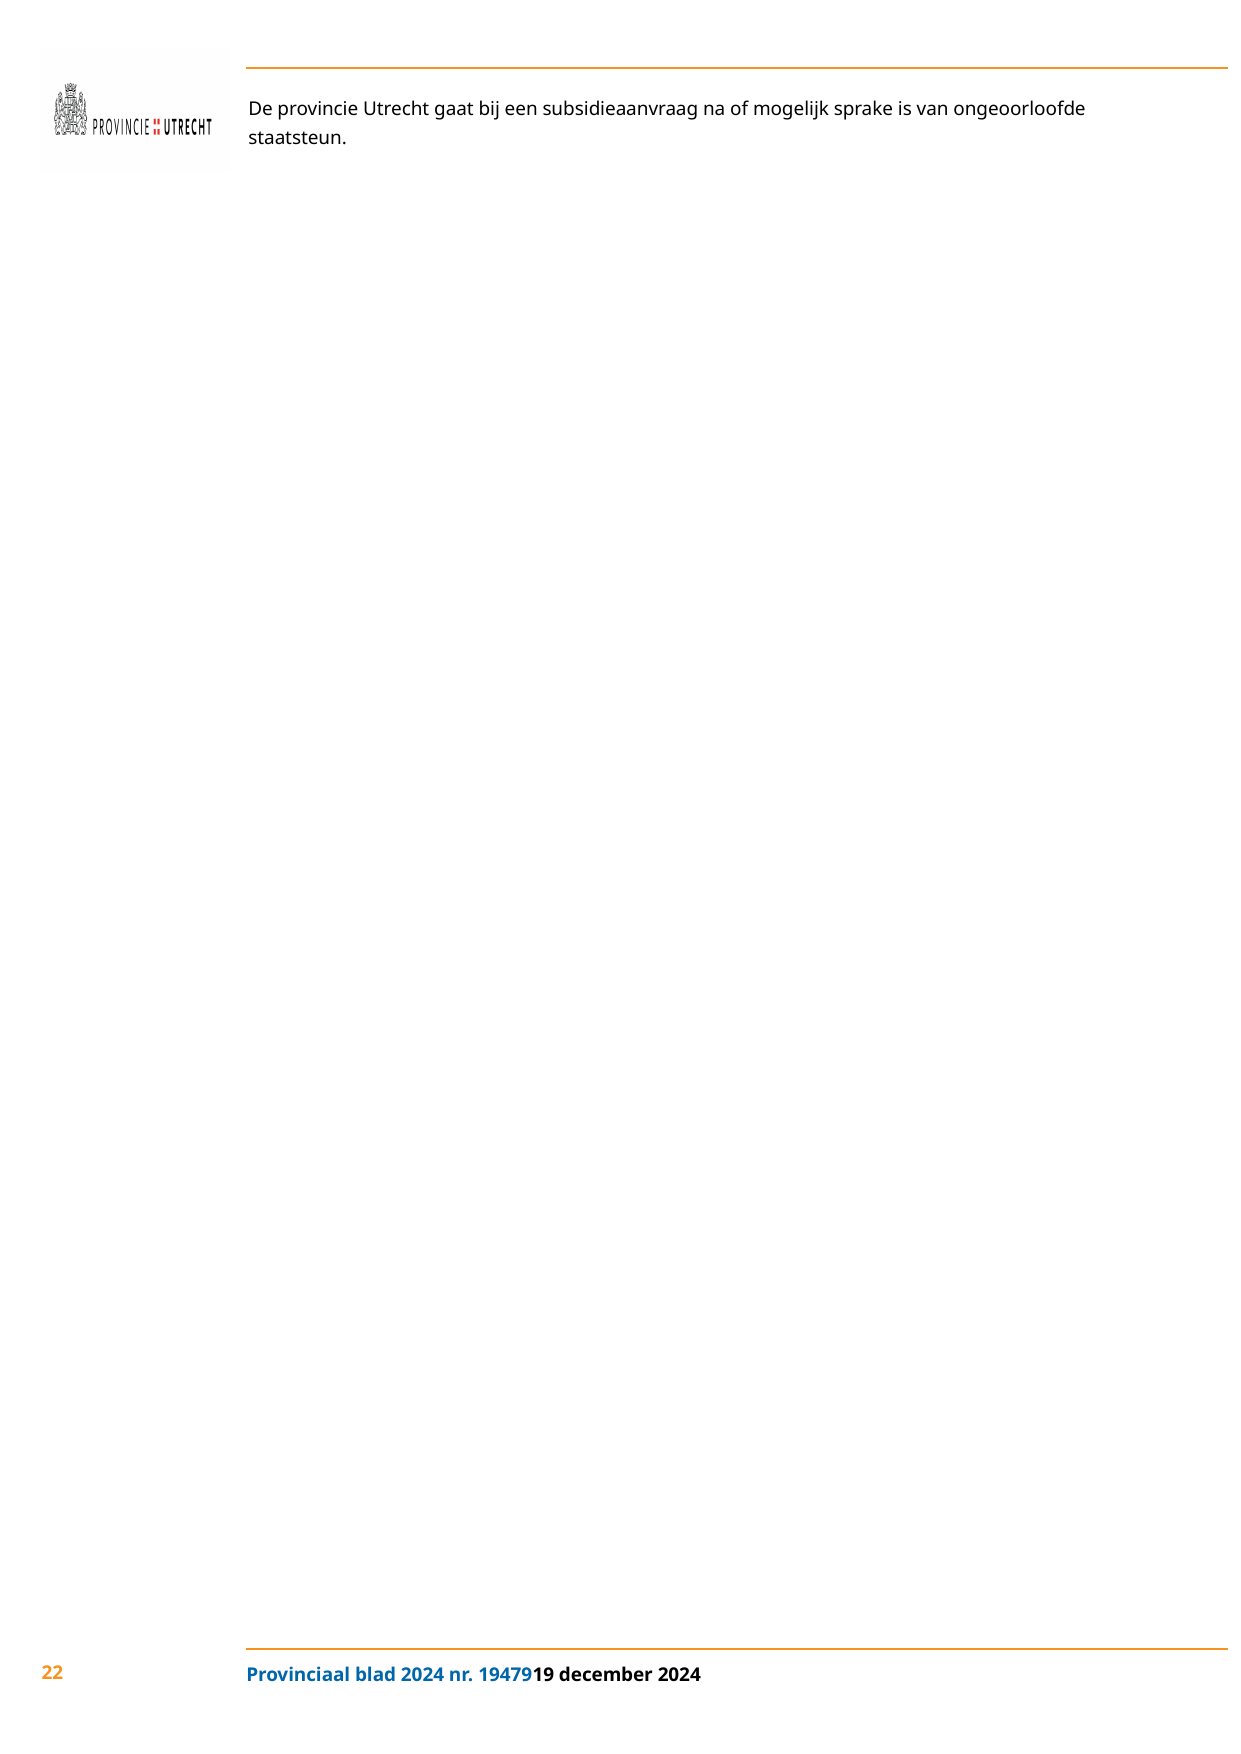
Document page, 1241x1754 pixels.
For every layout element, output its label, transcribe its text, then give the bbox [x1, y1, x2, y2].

picture [41, 47, 231, 172]
text De provincie Utrecht gaat bij een subsidieaanvraag na of mogelijk sprake is van ongeoorloofde staatsteun. [248, 95, 1152, 150]
